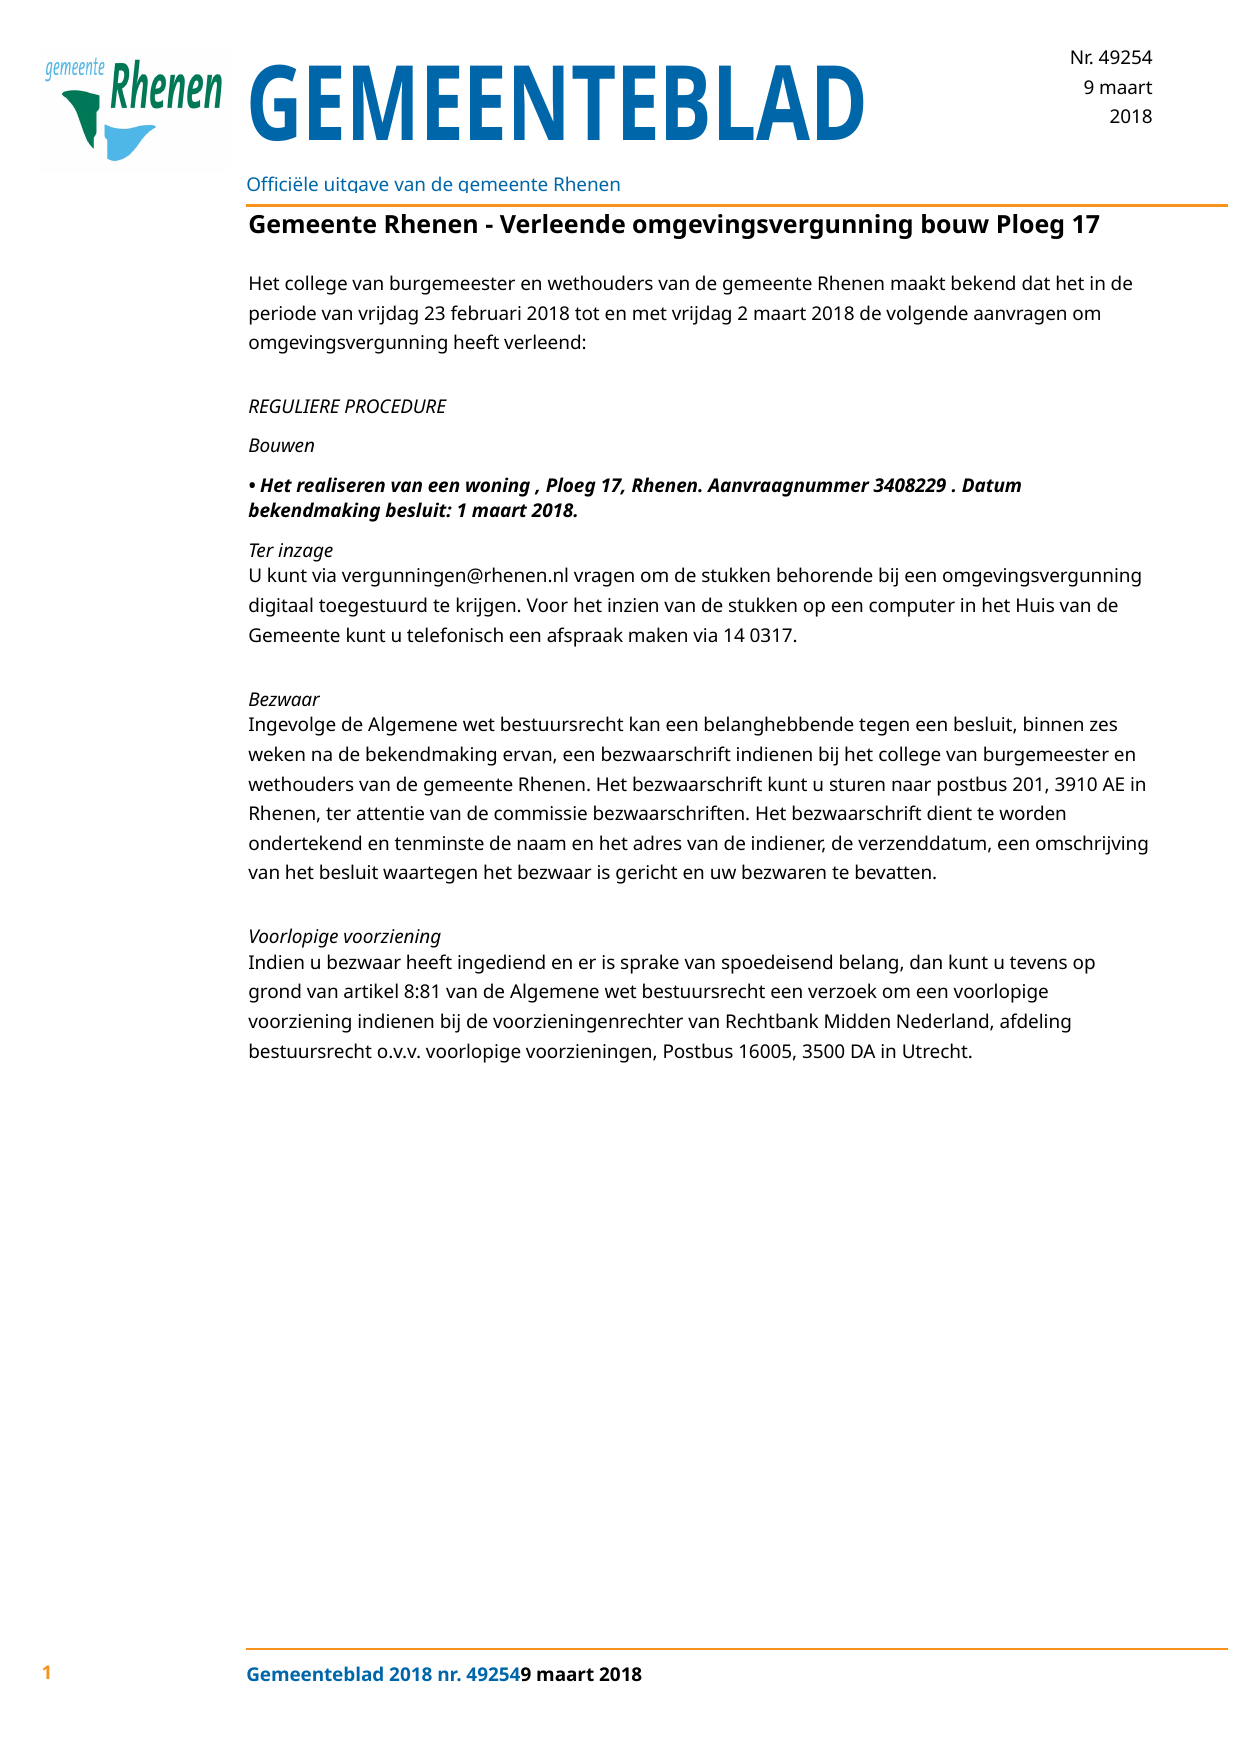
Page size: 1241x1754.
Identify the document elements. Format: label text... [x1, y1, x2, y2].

text Bezwaar [248, 686, 1152, 712]
text U kunt via vergunningen@rhenen.nl vragen om de stukken behorende bij een omgevingsvergunning digitaal toegestuurd te krijgen. Voor het inzien van de stukken op een computer in het Huis van de Gemeente kunt u telefonisch een afspraak maken via 14 0317. [248, 563, 1152, 648]
text Ter inzage [248, 537, 1152, 563]
text Bouwen [248, 433, 1152, 458]
text REGULIERE PROCEDURE [248, 393, 1152, 419]
text Het college van burgemeester en wethouders van de gemeente Rhenen maakt bekend dat het in de periode van vrijdag 23 februari 2018 tot en met vrijdag 2 maart 2018 de volgende aanvragen om omgevingsvergunning heeft verleend: [248, 270, 1152, 355]
text Ingevolge de Algemene wet bestuursrecht kan een belanghebbende tegen een besluit, binnen zes weken na de bekendmaking ervan, een bezwaarschrift indienen bij het college van burgemeester en wethouders van de gemeente Rhenen. Het bezwaarschrift kunt u sturen naar postbus 201, 3910 AE in Rhenen, ter attentie van de commissie bezwaarschriften. Het bezwaarschrift dient te worden ondertekend en tenminste de naam en het adres van de indiener, de verzenddatum, een omschrijving van het besluit waartegen het bezwaar is gericht en uw bezwaren te bevatten. [248, 712, 1152, 885]
picture [41, 47, 231, 172]
text Voorlopige voorziening [248, 923, 1152, 949]
text Indien u bezwaar heeft ingediend en er is sprake van spoedeisend belang, dan kunt u tevens op grond van artikel 8:81 van de Algemene wet bestuursrecht een verzoek om een voorlopige voorziening indienen bij de voorzieningenrechter van Rechtbank Midden Nederland, afdeling bestuursrecht o.v.v. voorlopige voorzieningen, Postbus 16005, 3500 DA in Utrecht. [248, 949, 1152, 1064]
text Gemeente Rhenen - Verleende omgevingsvergunning bouw Ploeg 17 [248, 207, 1152, 241]
text • Het realiseren van een woning , Ploeg 17, Rhenen. Aanvraagnummer 3408229 . Datum bekendmaking besluit: 1 maart 2018. [248, 472, 1152, 523]
